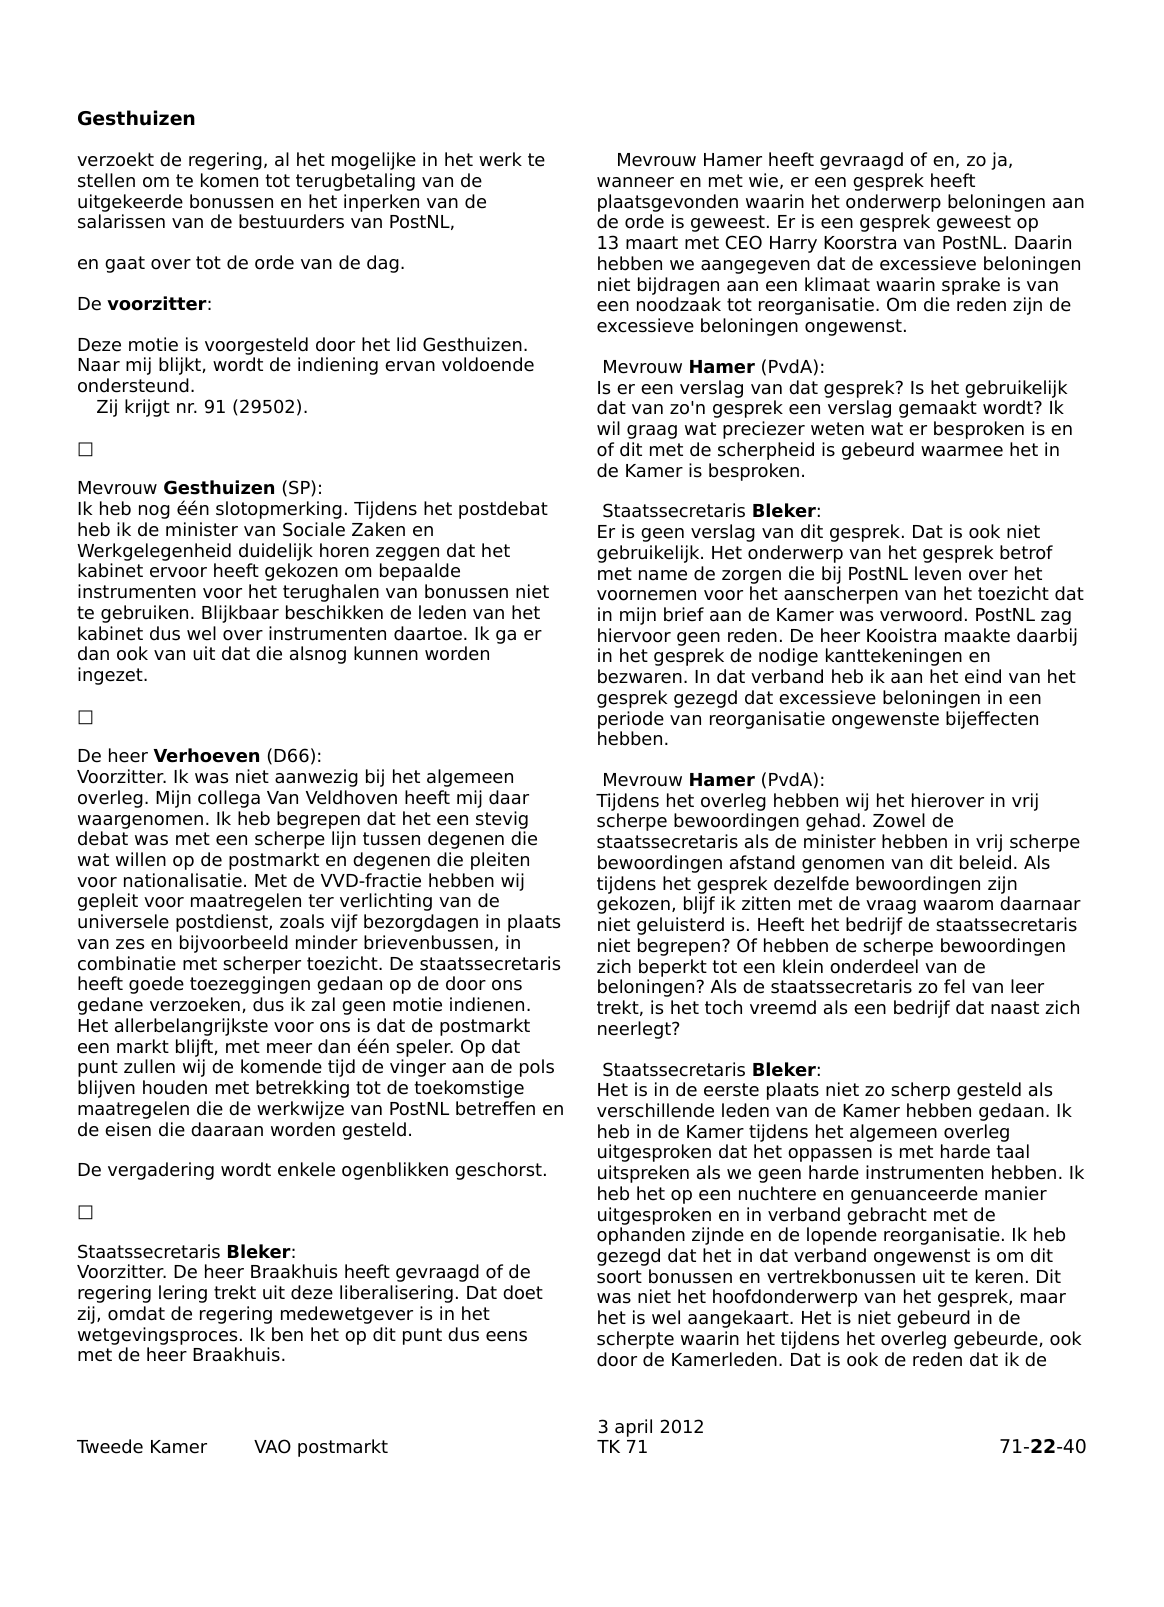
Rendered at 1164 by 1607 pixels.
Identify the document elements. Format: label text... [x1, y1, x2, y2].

text □ [77, 437, 567, 458]
text Is er een verslag van dat gesprek? Is het gebruikelijk dat van zo'n gesprek een verslag gemaakt wordt? Ik wil graag wat preciezer weten wat er besproken is en of dit met de scherpheid is gebeurd waarmee het in de Kamer is besproken. [596, 377, 1087, 481]
text Ik heb nog één slotopmerking. Tijdens het postdebat heb ik de minister van Sociale Zaken en Werkgelegenheid duidelijk horen zeggen dat het kabinet ervoor heeft gekozen om bepaalde instrumenten voor het terughalen van bonussen niet te gebruiken. Blijkbaar beschikken de leden van het kabinet dus wel over instrumenten daartoe. Ik ga er dan ook van uit dat die alsnog kunnen worden ingezet. [77, 499, 567, 686]
text Mevrouw Gesthuizen (SP): [77, 478, 567, 499]
text De vergadering wordt enkele ogenblikken geschorst. [77, 1160, 567, 1181]
text Zij krijgt nr. 91 (29502). [77, 397, 567, 417]
text Mevrouw Hamer (PvdA): [596, 770, 1087, 791]
text De heer Verhoeven (D66): [77, 746, 567, 767]
text Het is in de eerste plaats niet zo scherp gesteld als verschillende leden van de Kamer hebben gedaan. Ik heb in de Kamer tijdens het algemeen overleg uitgesproken dat het oppassen is met harde taal uitspreken als we geen harde instrumenten hebben. Ik heb het op een nuchtere en genuanceerde manier uitgesproken en in verband gebracht met de ophanden zijnde en de lopende reorganisatie. Ik heb gezegd dat het in dat verband ongewenst is om dit soort bonussen en vertrekbonussen uit te keren. Dit was niet het hoofdonderwerp van het gesprek, maar het is wel aangekaart. Het is niet gebeurd in de scherpte waarin het tijdens het overleg gebeurde, ook door de Kamerleden. Dat is ook de reden dat ik de [596, 1080, 1087, 1370]
text verzoekt de regering, al het mogelijke in het werk te stellen om te komen tot terugbetaling van de uitgekeerde bonussen en het inperken van de salarissen van de bestuurders van PostNL, [77, 150, 567, 233]
text Staatssecretaris Bleker: [77, 1242, 567, 1262]
text Er is geen verslag van dit gesprek. Dat is ook niet gebruikelijk. Het onderwerp van het gesprek betrof met name de zorgen die bij PostNL leven over het voornemen voor het aanscherpen van het toezicht dat in mijn brief aan de Kamer was verwoord. PostNL zag hiervoor geen reden. De heer Kooistra maakte daarbij in het gesprek de nodige kanttekeningen en bezwaren. In dat verband heb ik aan het eind van het gesprek gezegd dat excessieve beloningen in een periode van reorganisatie ongewenste bijeffecten hebben. [596, 522, 1087, 750]
text Mevrouw Hamer heeft gevraagd of en, zo ja, wanneer en met wie, er een gesprek heeft plaatsgevonden waarin het onderwerp beloningen aan de orde is geweest. Er is een gesprek geweest op 13 maart met CEO Harry Koorstra van PostNL. Daarin hebben we aangegeven dat de excessieve beloningen niet bijdragen aan een klimaat waarin sprake is van een noodzaak tot reorganisatie. Om die reden zijn de excessieve beloningen ongewenst. [596, 150, 1087, 337]
text Staatssecretaris Bleker: [596, 1059, 1087, 1080]
text □ [77, 1201, 567, 1222]
text Voorzitter. Ik was niet aanwezig bij het algemeen overleg. Mijn collega Van Veldhoven heeft mij daar waargenomen. Ik heb begrepen dat het een stevig debat was met een scherpe lijn tussen degenen die wat willen op de postmarkt en degenen die pleiten voor nationalisatie. Met de VVD-fractie hebben wij gepleit voor maatregelen ter verlichting van de universele postdienst, zoals vijf bezorgdagen in plaats van zes en bijvoorbeeld minder brievenbussen, in combinatie met scherper toezicht. De staatssecretaris heeft goede toezeggingen gedaan op de door ons gedane verzoeken, dus ik zal geen motie indienen. Het allerbelangrijkste voor ons is dat de postmarkt een markt blijft, met meer dan één speler. Op dat punt zullen wij de komende tijd de vinger aan de pols blijven houden met betrekking tot de toekomstige maatregelen die de werkwijze van PostNL betreffen en de eisen die daaraan worden gesteld. [77, 767, 567, 1140]
text De voorzitter: [77, 294, 567, 314]
text □ [77, 706, 567, 726]
text Voorzitter. De heer Braakhuis heeft gevraagd of de regering lering trekt uit deze liberalisering. Dat doet zij, omdat de regering medewetgever is in het wetgevingsproces. Ik ben het op dit punt dus eens met de heer Braakhuis. [77, 1262, 567, 1366]
text Tijdens het overleg hebben wij het hierover in vrij scherpe bewoordingen gehad. Zowel de staatssecretaris als de minister hebben in vrij scherpe bewoordingen afstand genomen van dit beleid. Als tijdens het gesprek dezelfde bewoordingen zijn gekozen, blijf ik zitten met de vraag waarom daarnaar niet geluisterd is. Heeft het bedrijf de staatssecretaris niet begrepen? Of hebben de scherpe bewoordingen zich beperkt tot een klein onderdeel van de beloningen? Als de staatssecretaris zo fel van leer trekt, is het toch vreemd als een bedrijf dat naast zich neerlegt? [596, 791, 1087, 1039]
text Mevrouw Hamer (PvdA): [596, 357, 1087, 377]
text Deze motie is voorgesteld door het lid Gesthuizen. Naar mij blijkt, wordt de indiening ervan voldoende ondersteund. [77, 334, 567, 397]
text Staatssecretaris Bleker: [596, 501, 1087, 522]
text en gaat over tot de orde van de dag. [77, 253, 567, 274]
